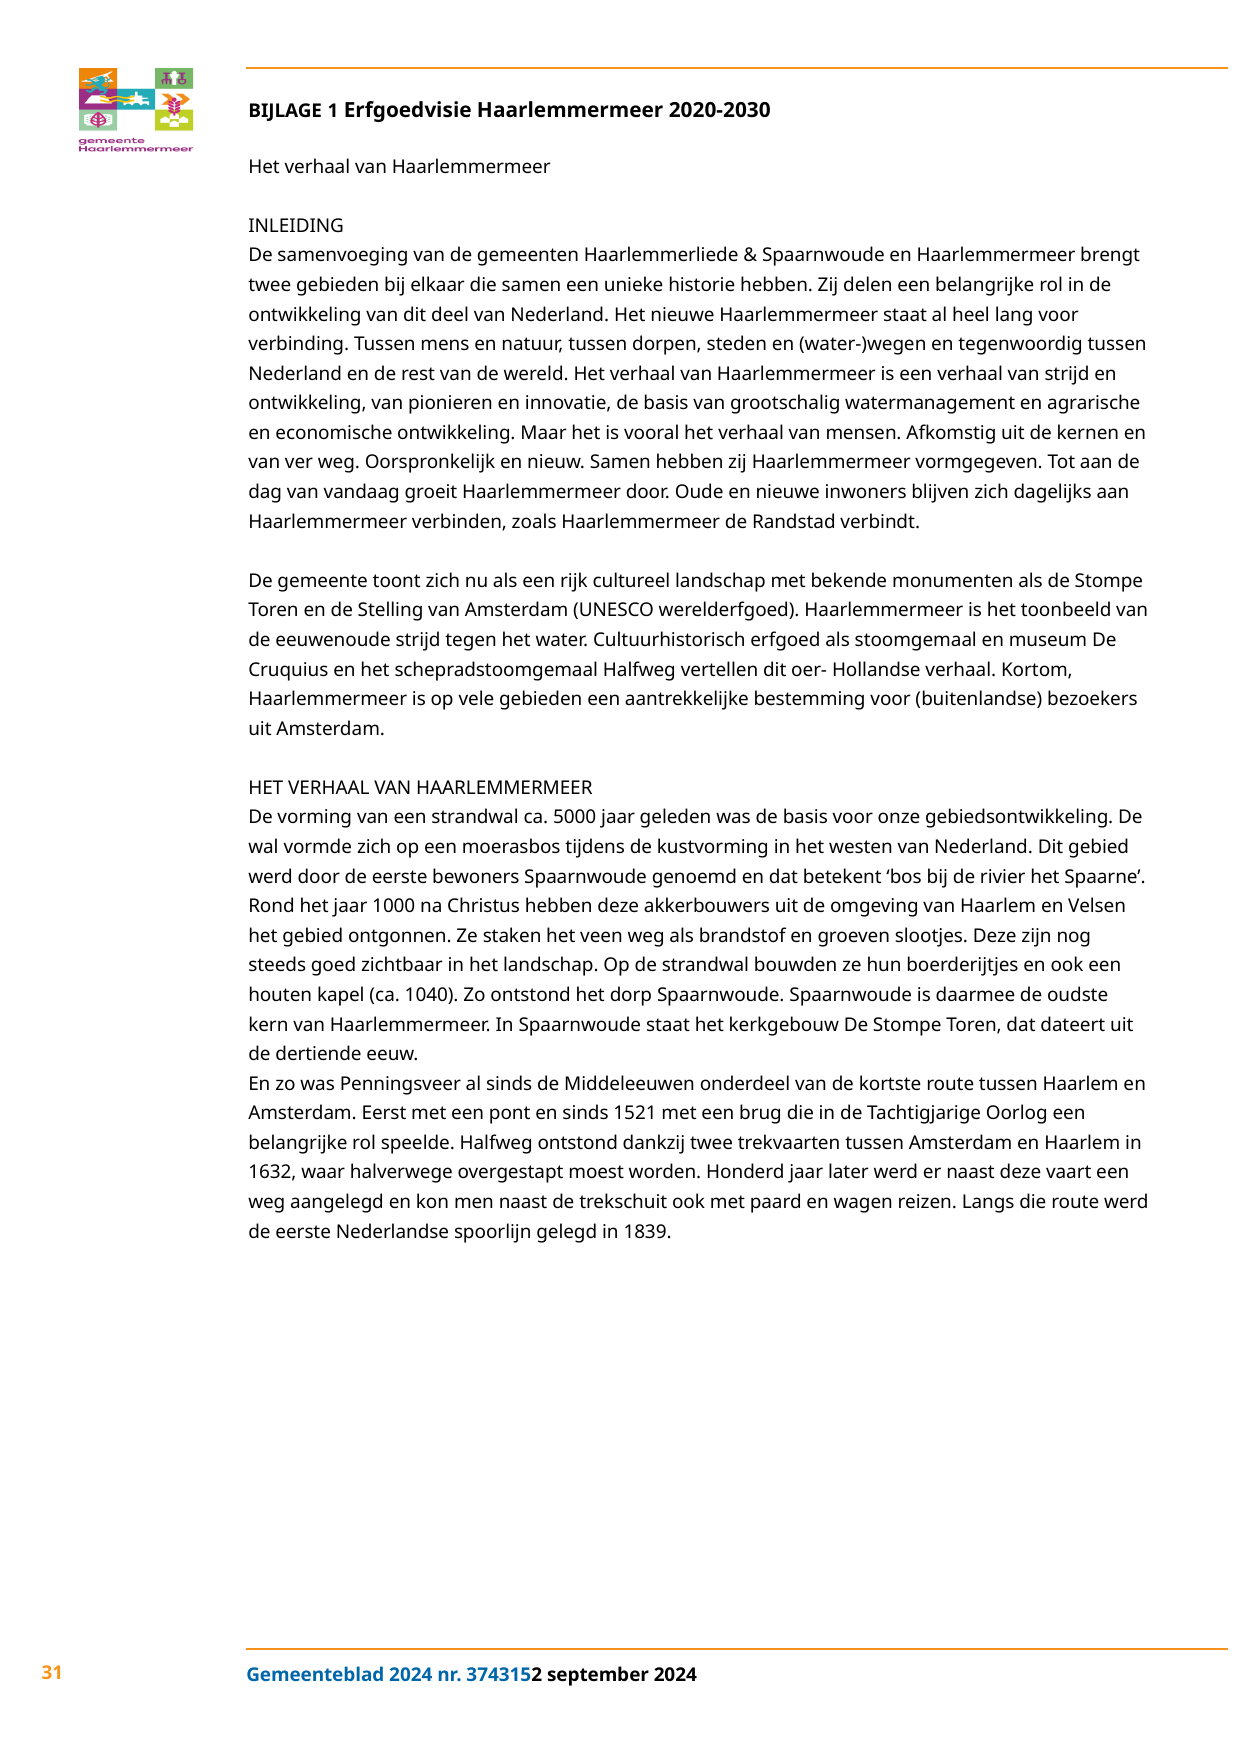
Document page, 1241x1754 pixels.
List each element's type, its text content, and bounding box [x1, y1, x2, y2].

text De samenvoeging van de gemeenten Haarlemmerliede & Spaarnwoude en Haarlemmermeer brengt twee gebieden bij elkaar die samen een unieke historie hebben. Zij delen een belangrijke rol in de ontwikkeling van dit deel van Nederland. Het nieuwe Haarlemmermeer staat al heel lang voor verbinding. Tussen mens en natuur, tussen dorpen, steden en (water-)wegen en tegenwoordig tussen Nederland en de rest van de wereld. Het verhaal van Haarlemmermeer is een verhaal van strijd en ontwikkeling, van pionieren en innovatie, de basis van grootschalig watermanagement en agrarische en economische ontwikkeling. Maar het is vooral het verhaal van mensen. Afkomstig uit de kernen en van ver weg. Oorspronkelijk en nieuw. Samen hebben zij Haarlemmermeer vormgegeven. Tot aan de dag van vandaag groeit Haarlemmermeer door. Oude en nieuwe inwoners blijven zich dagelijks aan Haarlemmermeer verbinden, zoals Haarlemmermeer de Randstad verbindt. [248, 242, 1152, 534]
picture [41, 47, 231, 172]
text BIJLAGE 1 Erfgoedvisie Haarlemmermeer 2020-2030 [248, 95, 1152, 123]
text De gemeente toont zich nu als een rijk cultureel landschap met bekende monumenten als de Stompe Toren en de Stelling van Amsterdam (UNESCO werelderfgoed). Haarlemmermeer is het toonbeeld van de eeuwenoude strijd tegen het water. Cultuurhistorisch erfgoed als stoomgemaal en museum De Cruquius en het schepradstoomgemaal Halfweg vertellen dit oer- Hollandse verhaal. Kortom, Haarlemmermeer is op vele gebieden een aantrekkelijke bestemming voor (buitenlandse) bezoekers uit Amsterdam. [248, 567, 1152, 741]
text INLEIDING [248, 212, 1152, 238]
text HET VERHAAL VAN HAARLEMMERMEER [248, 774, 1152, 800]
text De vorming van een strandwal ca. 5000 jaar geleden was de basis voor onze gebiedsontwikkeling. De wal vormde zich op een moerasbos tijdens de kustvorming in het westen van Nederland. Dit gebied werd door de eerste bewoners Spaarnwoude genoemd en dat betekent ‘bos bij de rivier het Spaarne’. Rond het jaar 1000 na Christus hebben deze akkerbouwers uit de omgeving van Haarlem en Velsen het gebied ontgonnen. Ze staken het veen weg als brandstof en groeven slootjes. Deze zijn nog steeds goed zichtbaar in het landschap. Op de strandwal bouwden ze hun boerderijtjes en ook een houten kapel (ca. 1040). Zo ontstond het dorp Spaarnwoude. Spaarnwoude is daarmee de oudste kern van Haarlemmermeer. In Spaarnwoude staat het kerkgebouw De Stompe Toren, dat dateert uit de dertiende eeuw. [248, 804, 1152, 1066]
text Het verhaal van Haarlemmermeer [248, 153, 1152, 179]
text En zo was Penningsveer al sinds de Middeleeuwen onderdeel van de kortste route tussen Haarlem en Amsterdam. Eerst met een pont en sinds 1521 met een brug die in de Tachtigjarige Oorlog een belangrijke rol speelde. Halfweg ontstond dankzij twee trekvaarten tussen Amsterdam en Haarlem in 1632, waar halverwege overgestapt moest worden. Honderd jaar later werd er naast deze vaart een weg aangelegd en kon men naast de trekschuit ook met paard en wagen reizen. Langs die route werd de eerste Nederlandse spoorlijn gelegd in 1839. [248, 1070, 1152, 1244]
